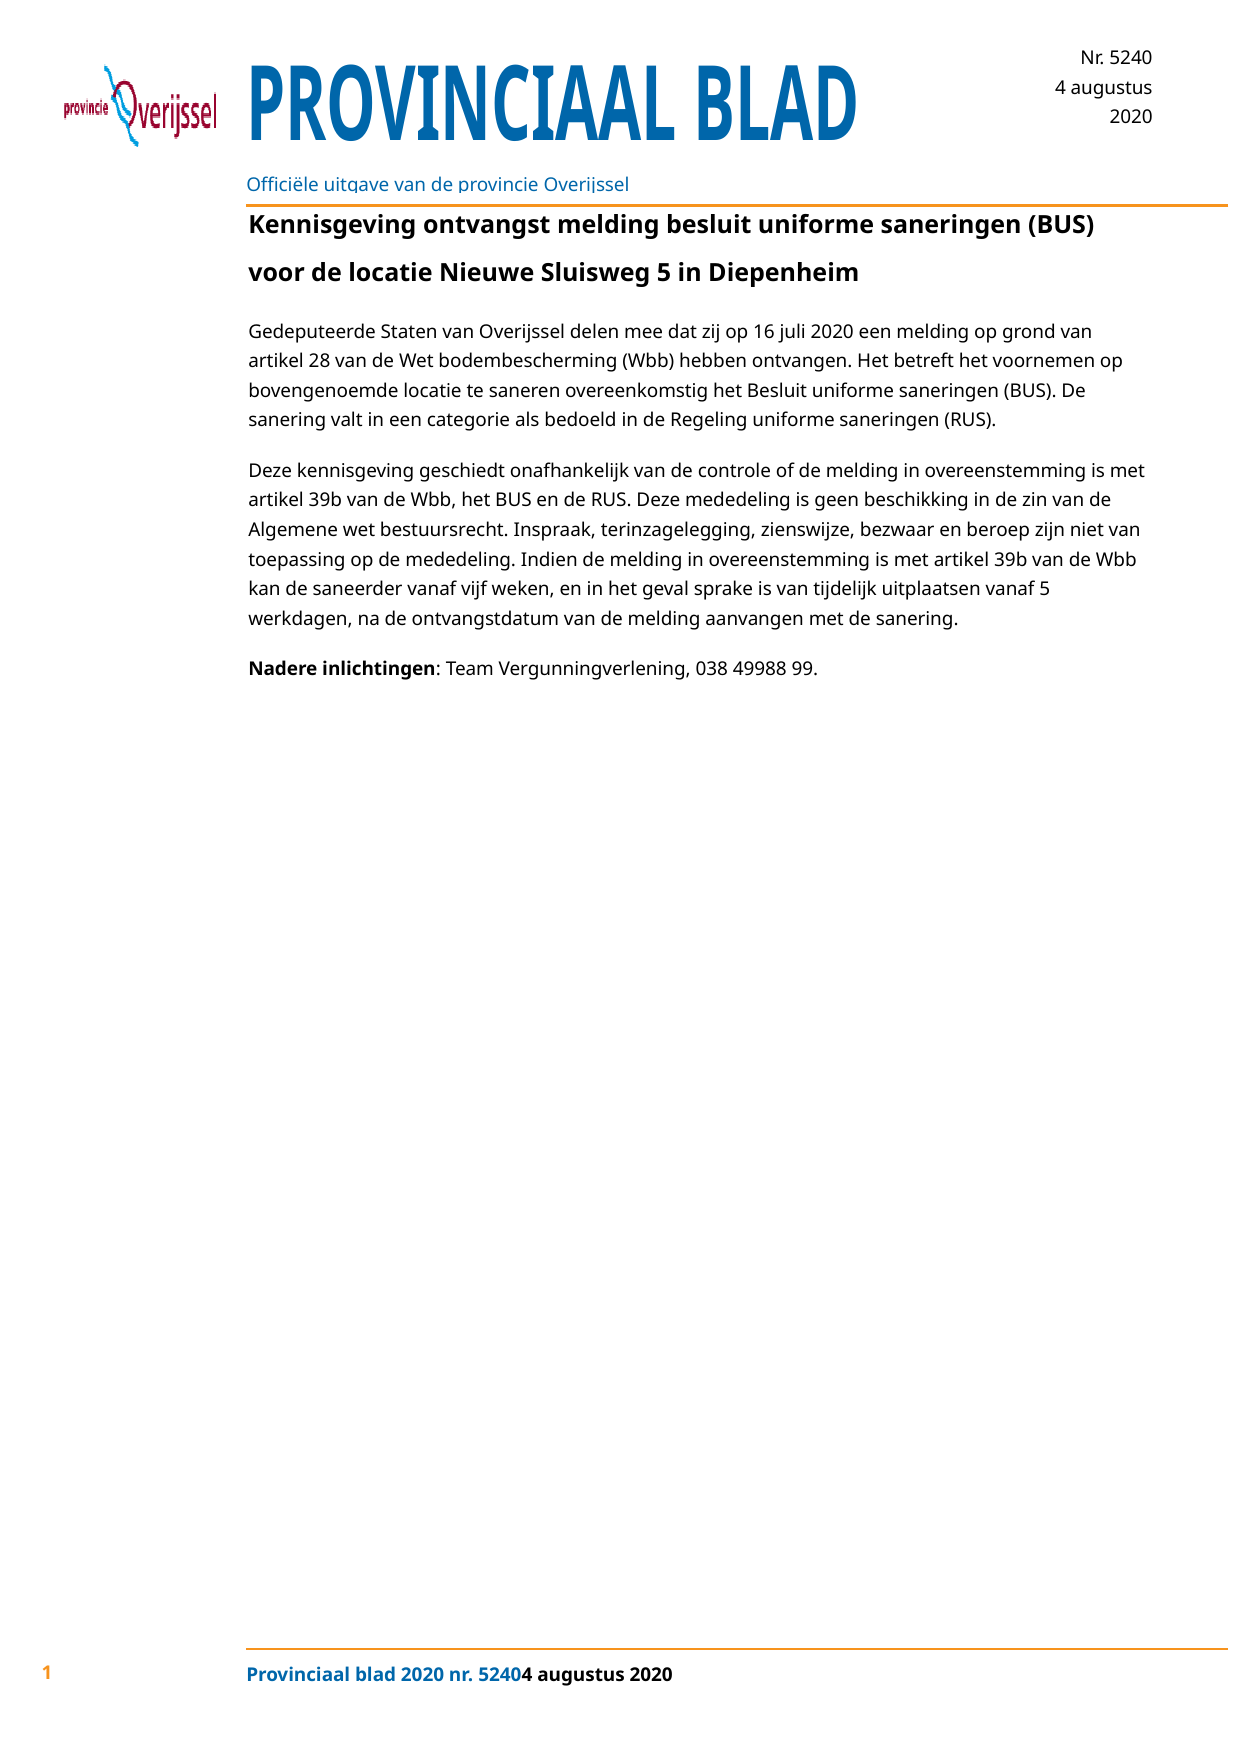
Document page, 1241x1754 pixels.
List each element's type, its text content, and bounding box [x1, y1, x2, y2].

text Nadere inlichtingen: Team Vergunningverlening, 038 49988 99. [248, 655, 1152, 681]
text Kennisgeving ontvangst melding besluit uniforme saneringen (BUS) voor de locatie Nieuwe Sluisweg 5 in Diepenheim [248, 207, 1152, 288]
text Gedeputeerde Staten van Overijssel delen mee dat zij op 16 juli 2020 een melding op grond van artikel 28 van de Wet bodembescherming (Wbb) hebben ontvangen. Het betreft het voornemen op bovengenoemde locatie te saneren overeenkomstig het Besluit uniforme saneringen (BUS). De sanering valt in een categorie als bedoeld in de Regeling uniforme saneringen (RUS). [248, 318, 1152, 432]
text Deze kennisgeving geschiedt onafhankelijk van de controle of de melding in overeenstemming is met artikel 39b van de Wbb, het BUS en de RUS. Deze mededeling is geen beschikking in de zin van de Algemene wet bestuursrecht. Inspraak, terinzagelegging, zienswijze, bezwaar en beroep zijn niet van toepassing op de mededeling. Indien de melding in overeenstemming is met artikel 39b van de Wbb kan de saneerder vanaf vijf weken, en in het geval sprake is van tijdelijk uitplaatsen vanaf 5 werkdagen, na de ontvangstdatum van de melding aanvangen met de sanering. [248, 457, 1152, 631]
picture [41, 47, 231, 172]
